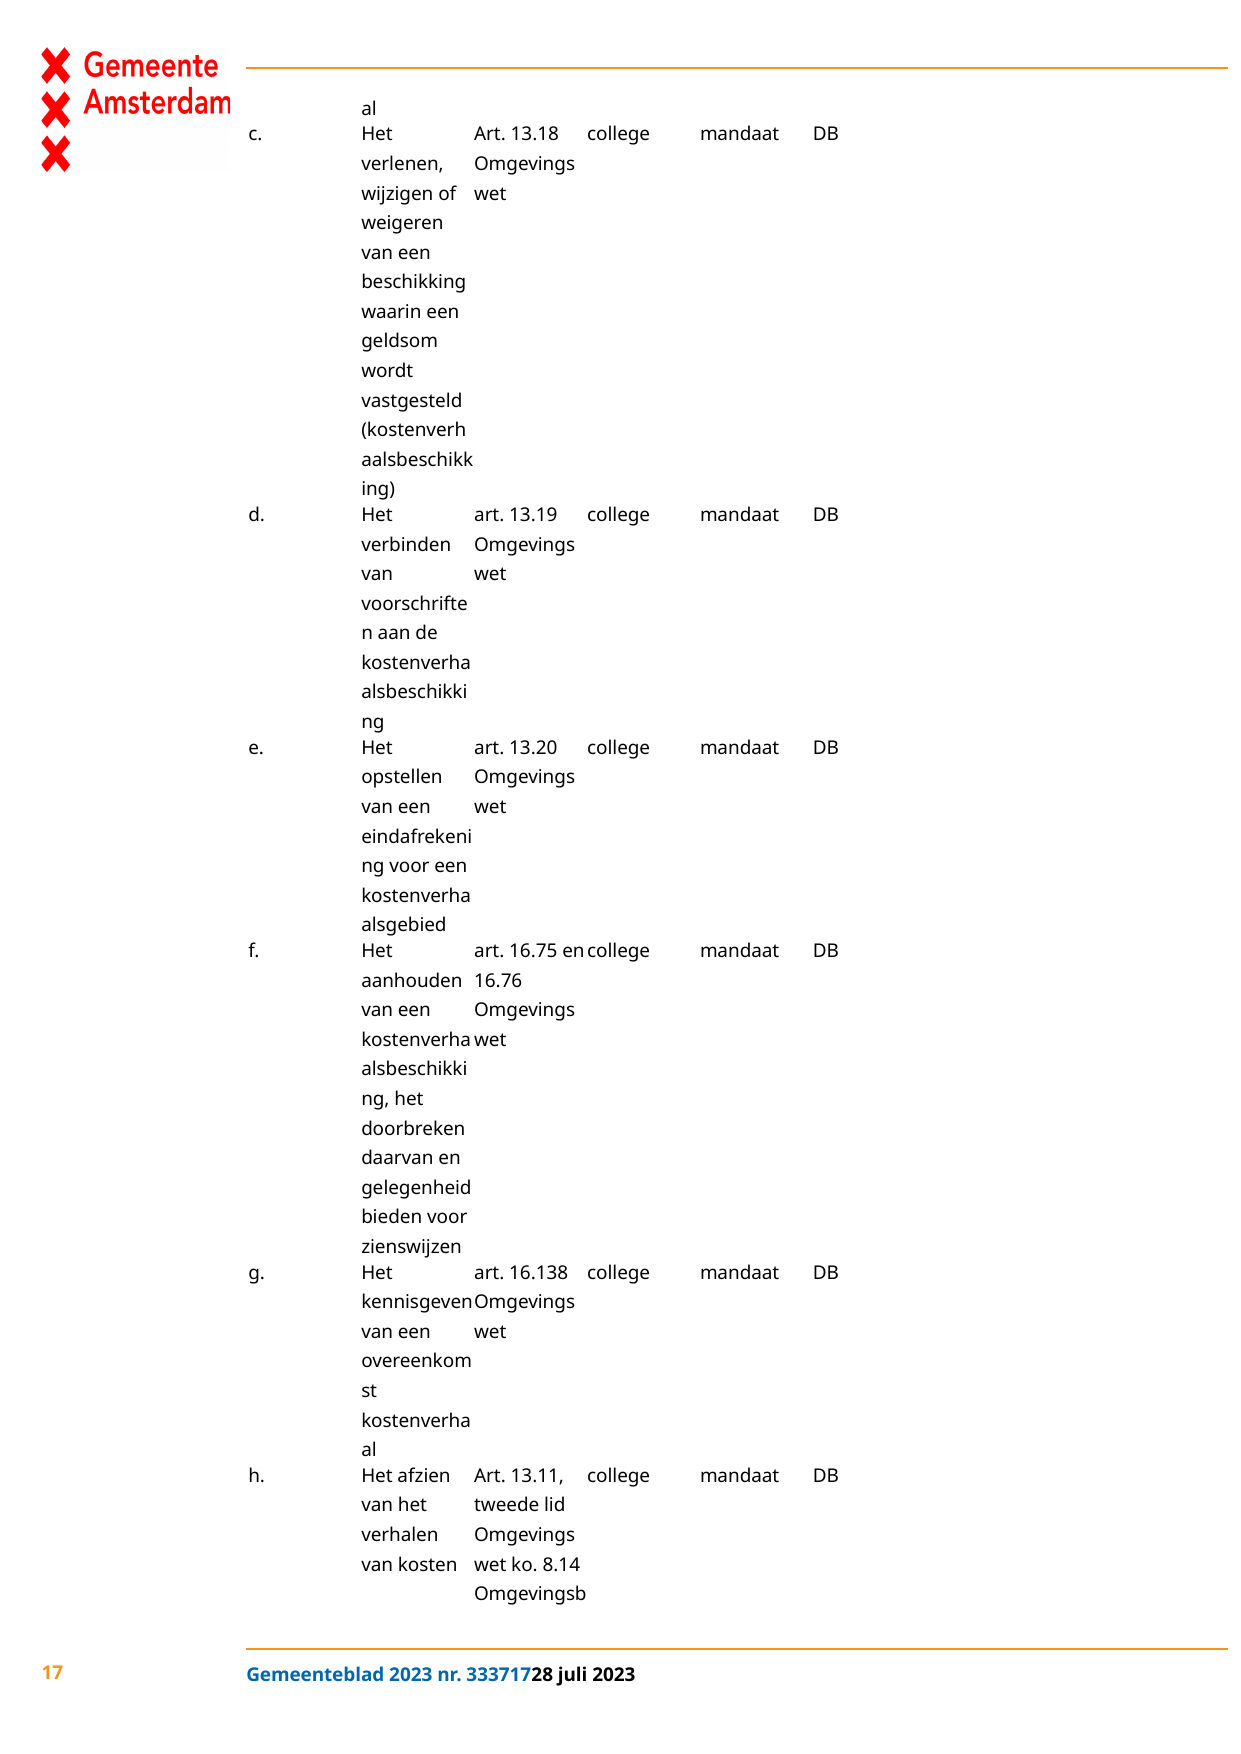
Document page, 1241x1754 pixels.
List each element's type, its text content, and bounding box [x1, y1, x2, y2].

table_cell c. [248, 121, 361, 501]
picture [41, 47, 231, 172]
table_cell [926, 937, 1038, 1259]
table_cell art. 13.19 Omgevingswet [474, 501, 587, 734]
table_cell college [587, 734, 700, 937]
table_cell [926, 734, 1038, 937]
table_cell [926, 501, 1038, 734]
table_cell f. [248, 937, 361, 1259]
table_cell [926, 121, 1038, 501]
table_cell Art. 13.11, tweede lid Omgevingswet ko. 8.14 Omgevingsb [474, 1462, 587, 1606]
table_cell Art. 13.18 Omgevingswet [474, 121, 587, 501]
table_cell [926, 95, 1038, 121]
table_cell college [587, 1259, 700, 1462]
table_cell DB [813, 501, 926, 734]
table_cell [926, 1462, 1038, 1606]
table_cell DB [813, 937, 926, 1259]
table_cell Het verlenen, wijzigen of weigeren van een beschikking waarin een geldsom wordt vastgesteld (kostenverhaalsbeschikking) [361, 121, 474, 501]
table_cell [474, 95, 587, 121]
table_cell Het verbinden van voorschriften aan de kostenverhaalsbeschikking [361, 501, 474, 734]
table_cell mandaat [700, 937, 813, 1259]
table_cell DB [813, 1259, 926, 1462]
table_cell college [587, 121, 700, 501]
table_cell Het kennisgeven van een overeenkomst kostenverhaal [361, 1259, 474, 1462]
table_cell art. 16.75 en 16.76 Omgevingswet [474, 937, 587, 1259]
table_cell h. [248, 1462, 361, 1606]
table_cell mandaat [700, 734, 813, 937]
table_cell mandaat [700, 1462, 813, 1606]
table_cell [587, 95, 700, 121]
table_cell college [587, 501, 700, 734]
table_cell al [361, 95, 474, 121]
table_cell college [587, 937, 700, 1259]
table_cell [926, 1259, 1038, 1462]
table_cell g. [248, 1259, 361, 1462]
table_cell [700, 95, 813, 121]
table_cell mandaat [700, 1259, 813, 1462]
table_cell art. 16.138 Omgevingswet [474, 1259, 587, 1462]
table_cell Het opstellen van een eindafrekening voor een kostenverhaalsgebied [361, 734, 474, 937]
table_cell DB [813, 121, 926, 501]
table_cell [813, 95, 926, 121]
table_cell e. [248, 734, 361, 937]
table_cell art. 13.20 Omgevingswet [474, 734, 587, 937]
table_cell d. [248, 501, 361, 734]
table_cell college [587, 1462, 700, 1606]
table_cell Het afzien van het verhalen van kosten [361, 1462, 474, 1606]
table_cell mandaat [700, 121, 813, 501]
table_cell DB [813, 734, 926, 937]
table_cell mandaat [700, 501, 813, 734]
table_cell Het aanhouden van een kostenverhaalsbeschikking, het doorbreken daarvan en gelegenheid bieden voor zienswijzen [361, 937, 474, 1259]
table_cell [248, 95, 361, 121]
table_cell DB [813, 1462, 926, 1606]
